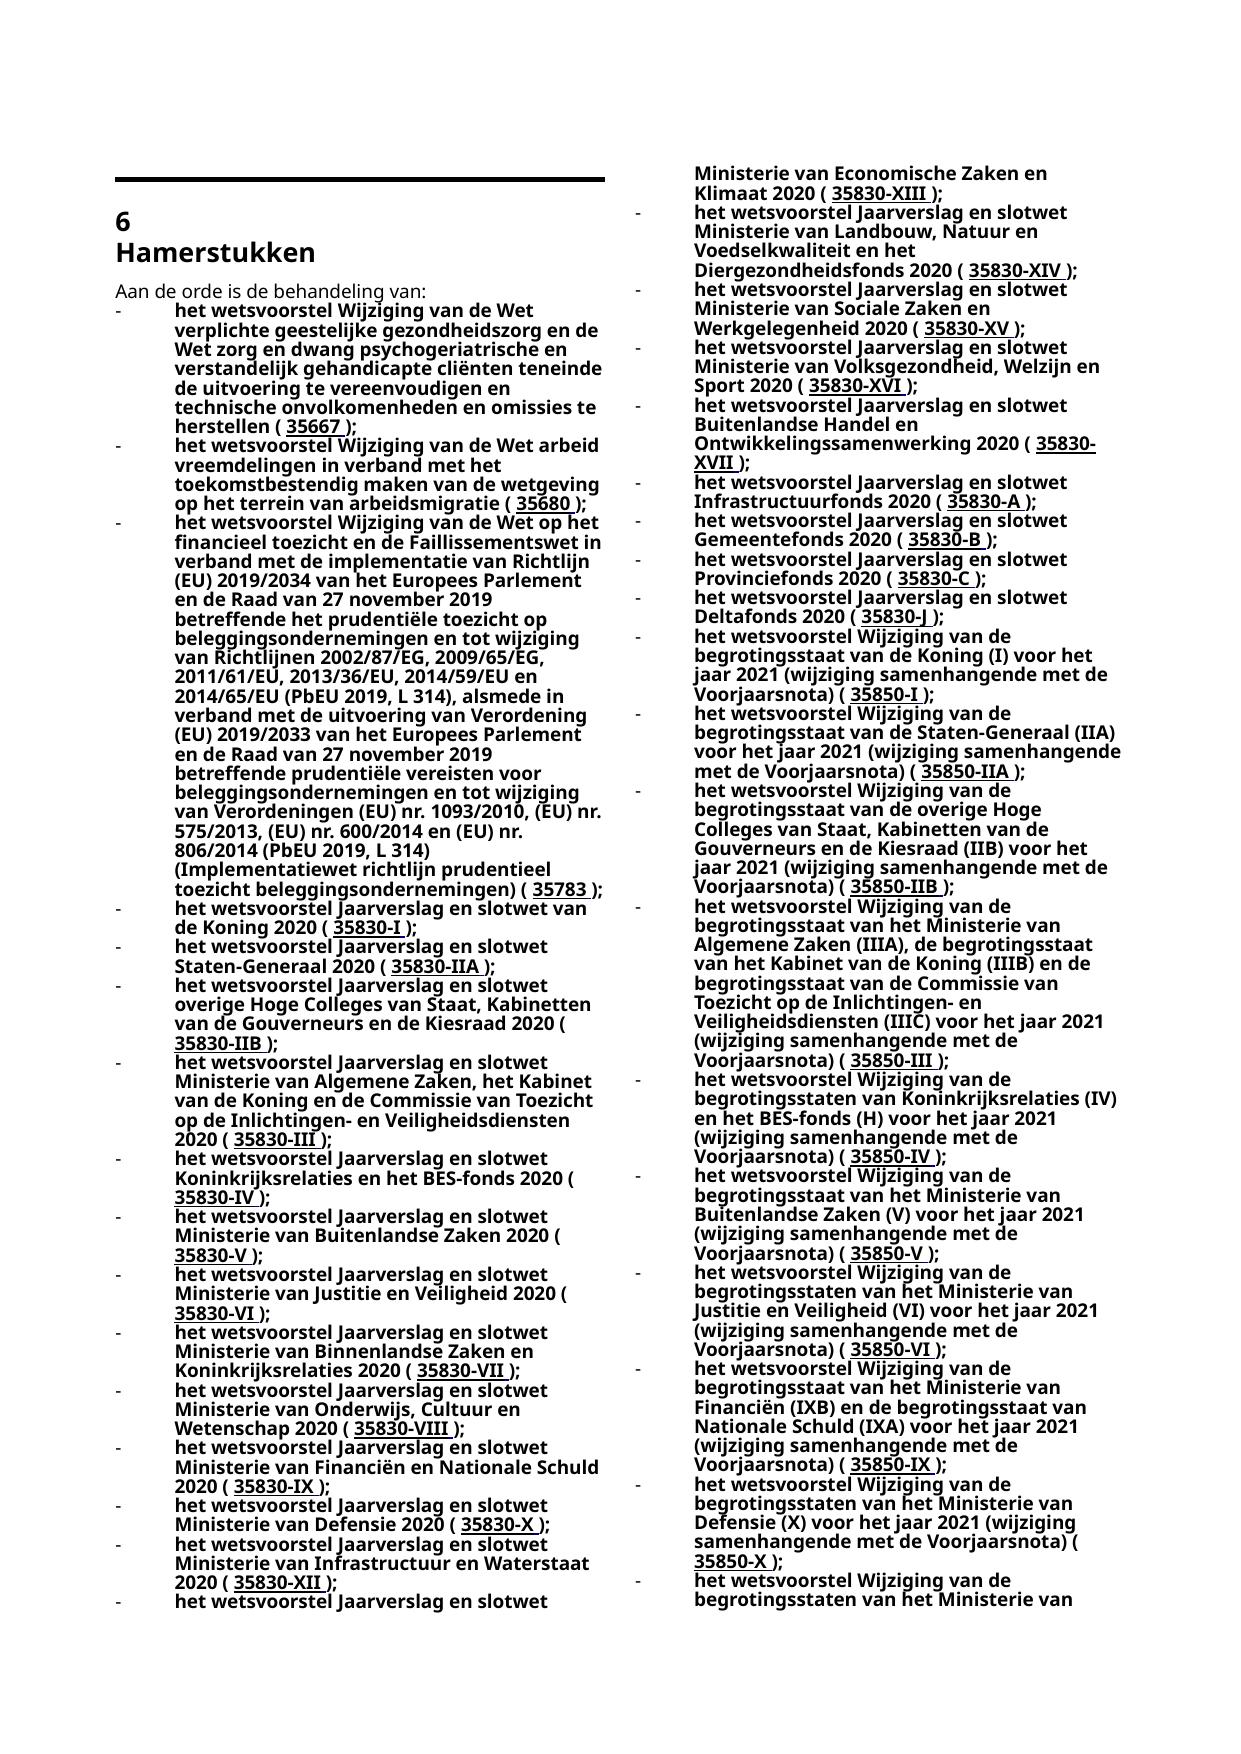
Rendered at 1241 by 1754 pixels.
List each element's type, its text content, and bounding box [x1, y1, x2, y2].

list het wetsvoorstel Wijziging van de begrotingsstaat van het Ministerie van Financiën (IXB) en de begrotingsstaat van Nationale Schuld (IXA) voor het jaar 2021 (wijziging samenhangende met de Voorjaarsnota) ( 35850-IX ); [635, 1360, 1125, 1476]
list het wetsvoorstel Wijziging van de Wet arbeid vreemdelingen in verband met het toekomstbestendig maken van de wetgeving op het terrein van arbeidsmigratie ( 35680 ); [115, 437, 605, 514]
list het wetsvoorstel Jaarverslag en slotwet van de Koning 2020 ( 35830-I ); [115, 900, 605, 938]
list het wetsvoorstel Wijziging van de begrotingsstaten van het Ministerie van Defensie (X) voor het jaar 2021 (wijziging samenhangende met de Voorjaarsnota) ( 35850-X ); [635, 1476, 1125, 1572]
list het wetsvoorstel Jaarverslag en slotwet [115, 1593, 605, 1613]
list het wetsvoorstel Jaarverslag en slotwet Ministerie van Justitie en Veiligheid 2020 ( 35830-VI ); [115, 1266, 605, 1324]
list het wetsvoorstel Jaarverslag en slotwet overige Hoge Colleges van Staat, Kabinetten van de Gouverneurs en de Kiesraad 2020 ( 35830-IIB ); [115, 977, 605, 1054]
list het wetsvoorstel Jaarverslag en slotwet Ministerie van Sociale Zaken en Werkgelegenheid 2020 ( 35830-XV ); [635, 281, 1125, 339]
list het wetsvoorstel Jaarverslag en slotwet Ministerie van Volksgezondheid, Welzijn en Sport 2020 ( 35830-XVI ); [635, 339, 1125, 397]
list het wetsvoorstel Wijziging van de begrotingsstaat van de Koning (I) voor het jaar 2021 (wijziging samenhangende met de Voorjaarsnota) ( 35850-I ); [635, 628, 1125, 705]
list het wetsvoorstel Jaarverslag en slotwet Ministerie van Algemene Zaken, het Kabinet van de Koning en de Commissie van Toezicht op de Inlichtingen- en Veiligheidsdiensten 2020 ( 35830-III ); [115, 1054, 605, 1150]
list het wetsvoorstel Jaarverslag en slotwet Deltafonds 2020 ( 35830-J ); [635, 589, 1125, 628]
list het wetsvoorstel Jaarverslag en slotwet Koninkrijksrelaties en het BES-fonds 2020 ( 35830-IV ); [115, 1150, 605, 1208]
list het wetsvoorstel Jaarverslag en slotwet Ministerie van Financiën en Nationale Schuld 2020 ( 35830-IX ); [115, 1439, 605, 1497]
list het wetsvoorstel Jaarverslag en slotwet Ministerie van Binnenlandse Zaken en Koninkrijksrelaties 2020 ( 35830-VII ); [115, 1324, 605, 1382]
list het wetsvoorstel Wijziging van de begrotingsstaten van het Ministerie van Justitie en Veiligheid (VI) voor het jaar 2021 (wijziging samenhangende met de Voorjaarsnota) ( 35850-VI ); [635, 1264, 1125, 1360]
text Aan de orde is de behandeling van: [115, 283, 605, 302]
list het wetsvoorstel Wijziging van de begrotingsstaat van de Staten-Generaal (IIA) voor het jaar 2021 (wijziging samenhangende met de Voorjaarsnota) ( 35850-IIA ); [635, 705, 1125, 782]
list het wetsvoorstel Wijziging van de begrotingsstaat van het Ministerie van Buitenlandse Zaken (V) voor het jaar 2021 (wijziging samenhangende met de Voorjaarsnota) ( 35850-V ); [635, 1167, 1125, 1264]
list het wetsvoorstel Jaarverslag en slotwet Ministerie van Infrastructuur en Waterstaat 2020 ( 35830-XII ); [115, 1536, 605, 1593]
text 6 [115, 203, 605, 239]
list het wetsvoorstel Wijziging van de Wet op het financieel toezicht en de Faillissementswet in verband met de implementatie van Richtlijn (EU) 2019/2034 van het Europees Parlement en de Raad van 27 november 2019 betreffende het prudentiële toezicht op beleggingsondernemingen en tot wijziging van Richtlijnen 2002/87/EG, 2009/65/EG, 2011/61/EU, 2013/36/EU, 2014/59/EU en 2014/65/EU (PbEU 2019, L 314), alsmede in verband met de uitvoering van Verordening (EU) 2019/2033 van het Europees Parlement en de Raad van 27 november 2019 betreffende prudentiële vereisten voor beleggingsondernemingen en tot wijziging van Verordeningen (EU) nr. 1093/2010, (EU) nr. 575/2013, (EU) nr. 600/2014 en (EU) nr. 806/2014 (PbEU 2019, L 314) (Implementatiewet richtlijn prudentieel toezicht beleggingsondernemingen) ( 35783 ); [115, 514, 605, 900]
list het wetsvoorstel Jaarverslag en slotwet Ministerie van Buitenlandse Zaken 2020 ( 35830-V ); [115, 1208, 605, 1266]
list het wetsvoorstel Wijziging van de Wet verplichte geestelijke gezondheidszorg en de Wet zorg en dwang psychogeriatrische en verstandelijk gehandicapte cliënten teneinde de uitvoering te vereenvoudigen en technische onvolkomenheden en omissies te herstellen ( 35667 ); [115, 302, 605, 437]
list het wetsvoorstel Wijziging van de begrotingsstaten van Koninkrijksrelaties (IV) en het BES-fonds (H) voor het jaar 2021 (wijziging samenhangende met de Voorjaarsnota) ( 35850-IV ); [635, 1071, 1125, 1167]
list het wetsvoorstel Jaarverslag en slotwet Gemeentefonds 2020 ( 35830-B ); [635, 512, 1125, 551]
list het wetsvoorstel Jaarverslag en slotwet Ministerie van Defensie 2020 ( 35830-X ); [115, 1497, 605, 1536]
list Ministerie van Economische Zaken en Klimaat 2020 ( 35830-XIII ); [635, 165, 1125, 204]
list het wetsvoorstel Jaarverslag en slotwet Ministerie van Landbouw, Natuur en Voedselkwaliteit en het Diergezondheidsfonds 2020 ( 35830-XIV ); [635, 204, 1125, 281]
list het wetsvoorstel Jaarverslag en slotwet Buitenlandse Handel en Ontwikkelingssamenwerking 2020 ( 35830-XVII ); [635, 397, 1125, 474]
list het wetsvoorstel Jaarverslag en slotwet Staten-Generaal 2020 ( 35830-IIA ); [115, 938, 605, 977]
list het wetsvoorstel Jaarverslag en slotwet Provinciefonds 2020 ( 35830-C ); [635, 551, 1125, 589]
list het wetsvoorstel Jaarverslag en slotwet Ministerie van Onderwijs, Cultuur en Wetenschap 2020 ( 35830-VIII ); [115, 1382, 605, 1439]
list het wetsvoorstel Wijziging van de begrotingsstaat van de overige Hoge Colleges van Staat, Kabinetten van de Gouverneurs en de Kiesraad (IIB) voor het jaar 2021 (wijziging samenhangende met de Voorjaarsnota) ( 35850-IIB ); [635, 782, 1125, 898]
list het wetsvoorstel Wijziging van de begrotingsstaat van het Ministerie van Algemene Zaken (IIIA), de begrotingsstaat van het Kabinet van de Koning (IIIB) en de begrotingsstaat van de Commissie van Toezicht op de Inlichtingen- en Veiligheidsdiensten (IIIC) voor het jaar 2021 (wijziging samenhangende met de Voorjaarsnota) ( 35850-III ); [635, 898, 1125, 1071]
list het wetsvoorstel Wijziging van de begrotingsstaten van het Ministerie van [635, 1572, 1125, 1611]
text Hamerstukken [115, 239, 605, 283]
list het wetsvoorstel Jaarverslag en slotwet Infrastructuurfonds 2020 ( 35830-A ); [635, 474, 1125, 512]
